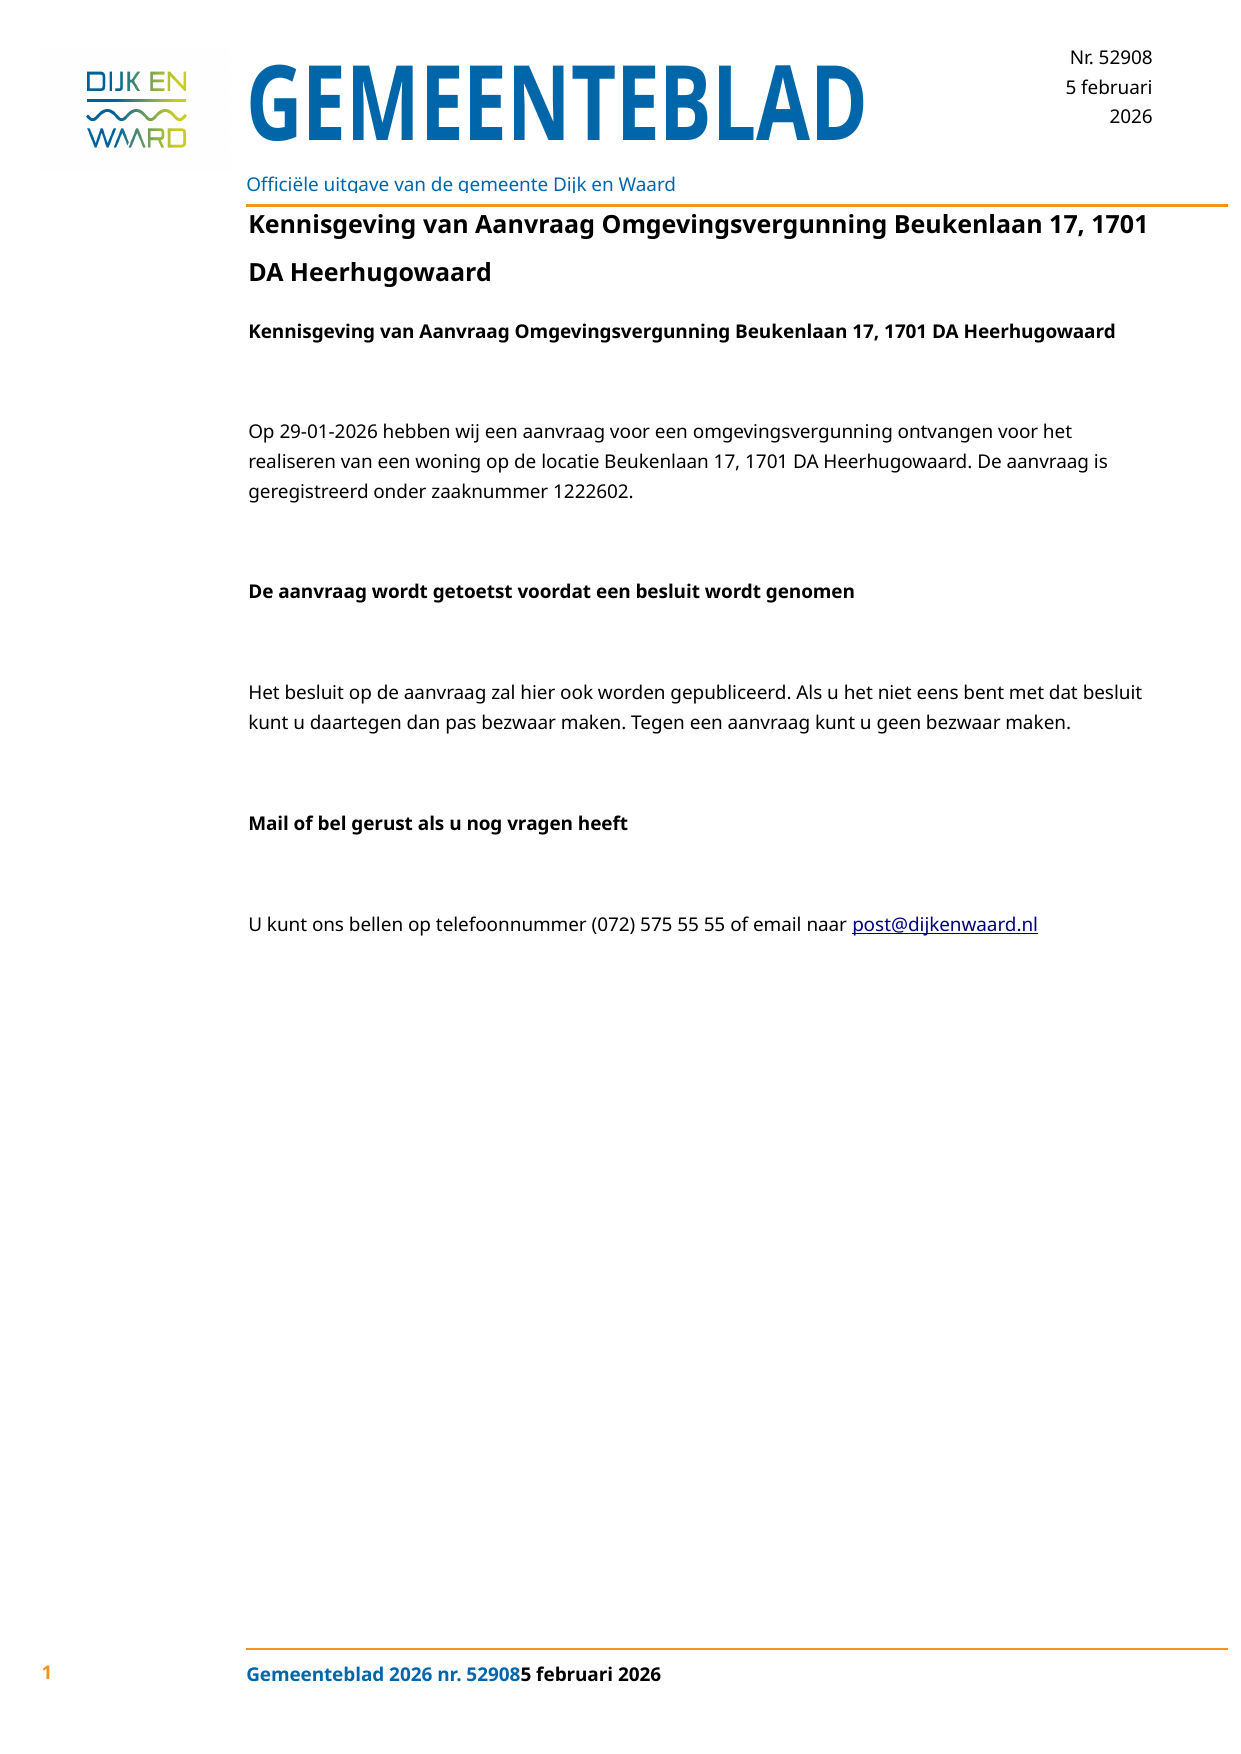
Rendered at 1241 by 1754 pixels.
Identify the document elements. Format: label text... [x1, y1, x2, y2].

picture [41, 47, 231, 172]
text U kunt ons bellen op telefoonnummer (072) 575 55 55 of email naar post@dijkenwaard.nl [248, 911, 1152, 937]
text Op 29-01-2026 hebben wij een aanvraag voor een omgevingsvergunning ontvangen voor het realiseren van een woning op de locatie Beukenlaan 17, 1701 DA Heerhugowaard. De aanvraag is geregistreerd onder zaaknummer 1222602. [248, 419, 1152, 504]
text Mail of bel gerust als u nog vragen heeft [248, 810, 1152, 836]
text De aanvraag wordt getoetst voordat een besluit wordt genomen [248, 579, 1152, 604]
text Kennisgeving van Aanvraag Omgevingsvergunning Beukenlaan 17, 1701 DA Heerhugowaard [248, 207, 1152, 288]
text Het besluit op de aanvraag zal hier ook worden gepubliceerd. Als u het niet eens bent met dat besluit kunt u daartegen dan pas bezwaar maken. Tegen een aanvraag kunt u geen bezwaar maken. [248, 679, 1152, 735]
text Kennisgeving van Aanvraag Omgevingsvergunning Beukenlaan 17, 1701 DA Heerhugowaard [248, 318, 1152, 344]
